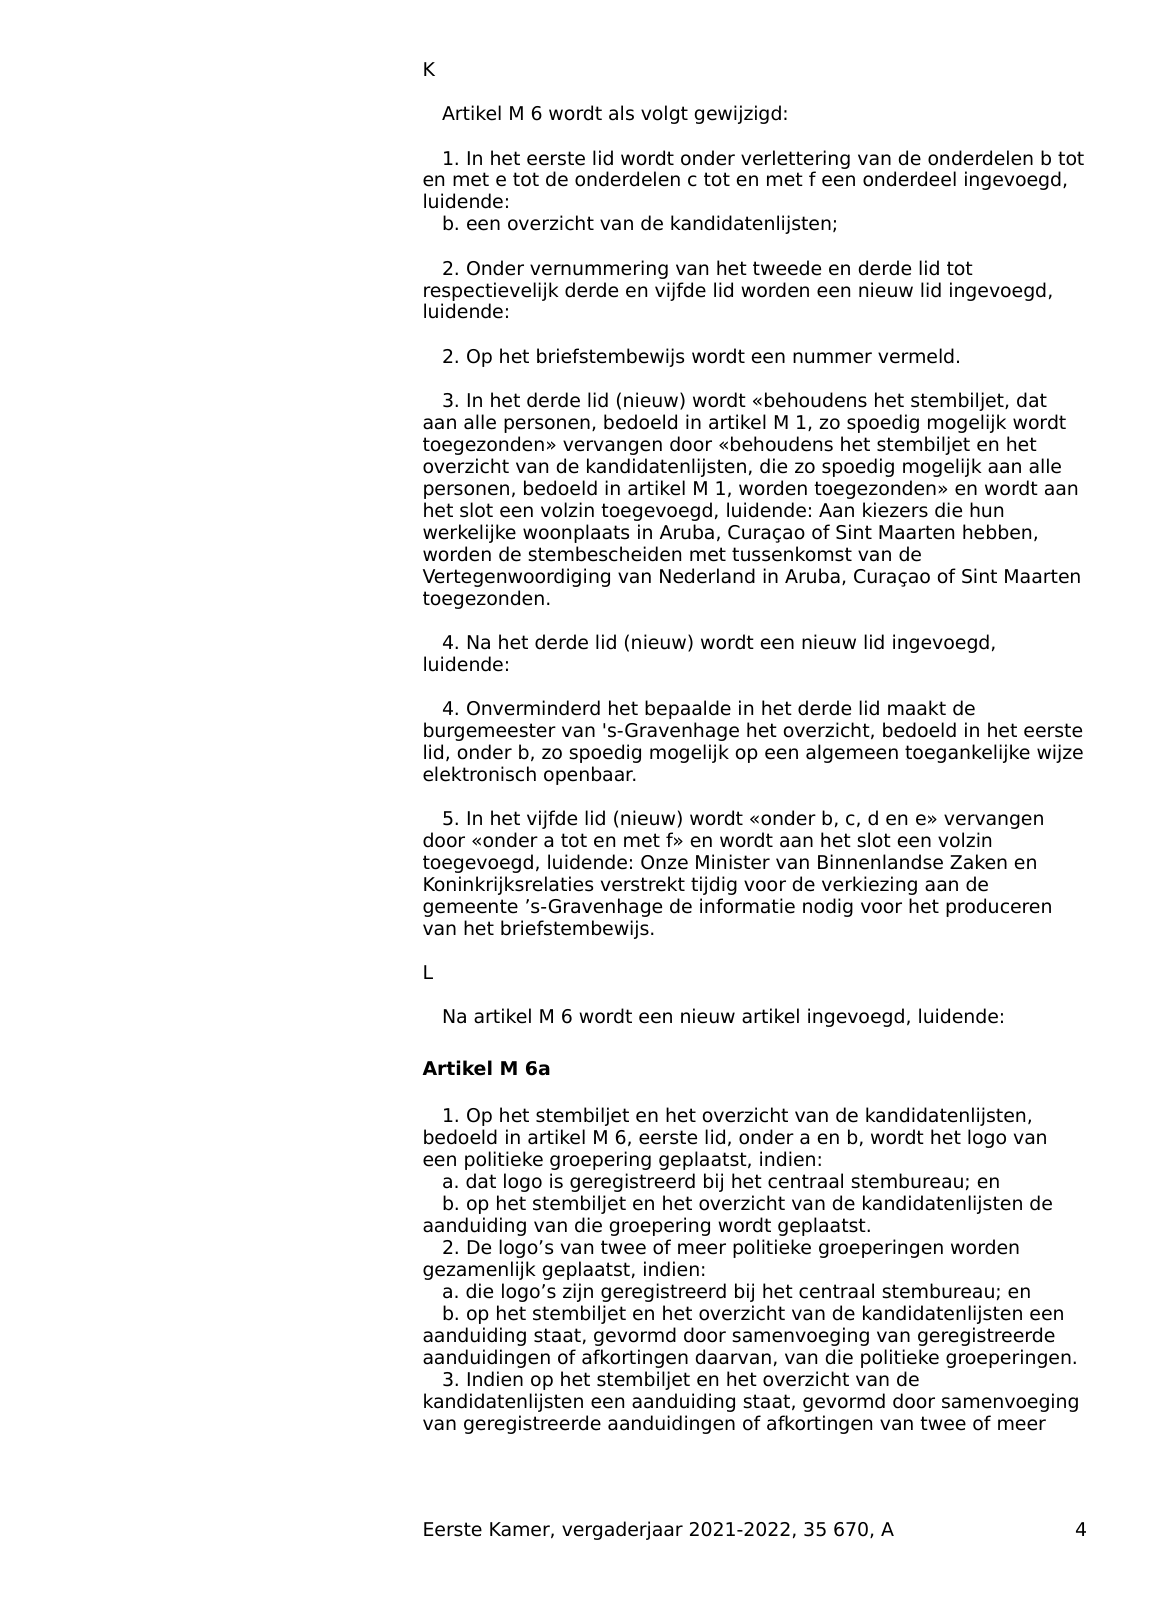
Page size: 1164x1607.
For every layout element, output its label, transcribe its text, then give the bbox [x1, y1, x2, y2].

text Na artikel M 6 wordt een nieuw artikel ingevoegd, luidende: [422, 1006, 1087, 1028]
text 4. Na het derde lid (nieuw) wordt een nieuw lid ingevoegd, luidende: [422, 632, 1087, 676]
text 1. Op het stembiljet en het overzicht van de kandidatenlijsten, bedoeld in artikel M 6, eerste lid, onder a en b, wordt het logo van een politieke groepering geplaatst, indien: [422, 1105, 1087, 1171]
text 2. De logo’s van twee of meer politieke groeperingen worden gezamenlijk geplaatst, indien: [422, 1237, 1087, 1281]
text K [422, 59, 1087, 81]
text L [422, 962, 1087, 984]
text 5. In het vijfde lid (nieuw) wordt «onder b, c, d en e» vervangen door «onder a tot en met f» en wordt aan het slot een volzin toegevoegd, luidende: Onze Minister van Binnenlandse Zaken en Koninkrijksrelaties verstrekt tijdig voor de verkiezing aan de gemeente ’s-Gravenhage de informatie nodig voor het produceren van het briefstembewijs. [422, 808, 1087, 940]
text b. op het stembiljet en het overzicht van de kandidatenlijsten een aanduiding staat, gevormd door samenvoeging van geregistreerde aanduidingen of afkortingen daarvan, van die politieke groeperingen. [422, 1303, 1087, 1369]
text a. dat logo is geregistreerd bij het centraal stembureau; en [422, 1171, 1087, 1193]
text 4. Onverminderd het bepaalde in het derde lid maakt de burgemeester van 's-Gravenhage het overzicht, bedoeld in het eerste lid, onder b, zo spoedig mogelijk op een algemeen toegankelijke wijze elektronisch openbaar. [422, 698, 1087, 786]
text a. die logo’s zijn geregistreerd bij het centraal stembureau; en [422, 1281, 1087, 1303]
subtitle Artikel M 6a [422, 1058, 1087, 1080]
text 3. In het derde lid (nieuw) wordt «behoudens het stembiljet, dat aan alle personen, bedoeld in artikel M 1, zo spoedig mogelijk wordt toegezonden» vervangen door «behoudens het stembiljet en het overzicht van de kandidatenlijsten, die zo spoedig mogelijk aan alle personen, bedoeld in artikel M 1, worden toegezonden» en wordt aan het slot een volzin toegevoegd, luidende: Aan kiezers die hun werkelijke woonplaats in Aruba, Curaçao of Sint Maarten hebben, worden de stembescheiden met tussenkomst van de Vertegenwoordiging van Nederland in Aruba, Curaçao of Sint Maarten toegezonden. [422, 390, 1087, 609]
text 2. Onder vernummering van het tweede en derde lid tot respectievelijk derde en vijfde lid worden een nieuw lid ingevoegd, luidende: [422, 257, 1087, 323]
text b. een overzicht van de kandidatenlijsten; [422, 213, 1087, 235]
text 1. In het eerste lid wordt onder verlettering van de onderdelen b tot en met e tot de onderdelen c tot en met f een onderdeel ingevoegd, luidende: [422, 147, 1087, 213]
text 3. Indien op het stembiljet en het overzicht van de kandidatenlijsten een aanduiding staat, gevormd door samenvoeging van geregistreerde aanduidingen of afkortingen van twee of meer [422, 1369, 1087, 1435]
text b. op het stembiljet en het overzicht van de kandidatenlijsten de aanduiding van die groepering wordt geplaatst. [422, 1193, 1087, 1237]
text Artikel M 6 wordt als volgt gewijzigd: [422, 103, 1087, 125]
text 2. Op het briefstembewijs wordt een nummer vermeld. [422, 346, 1087, 368]
